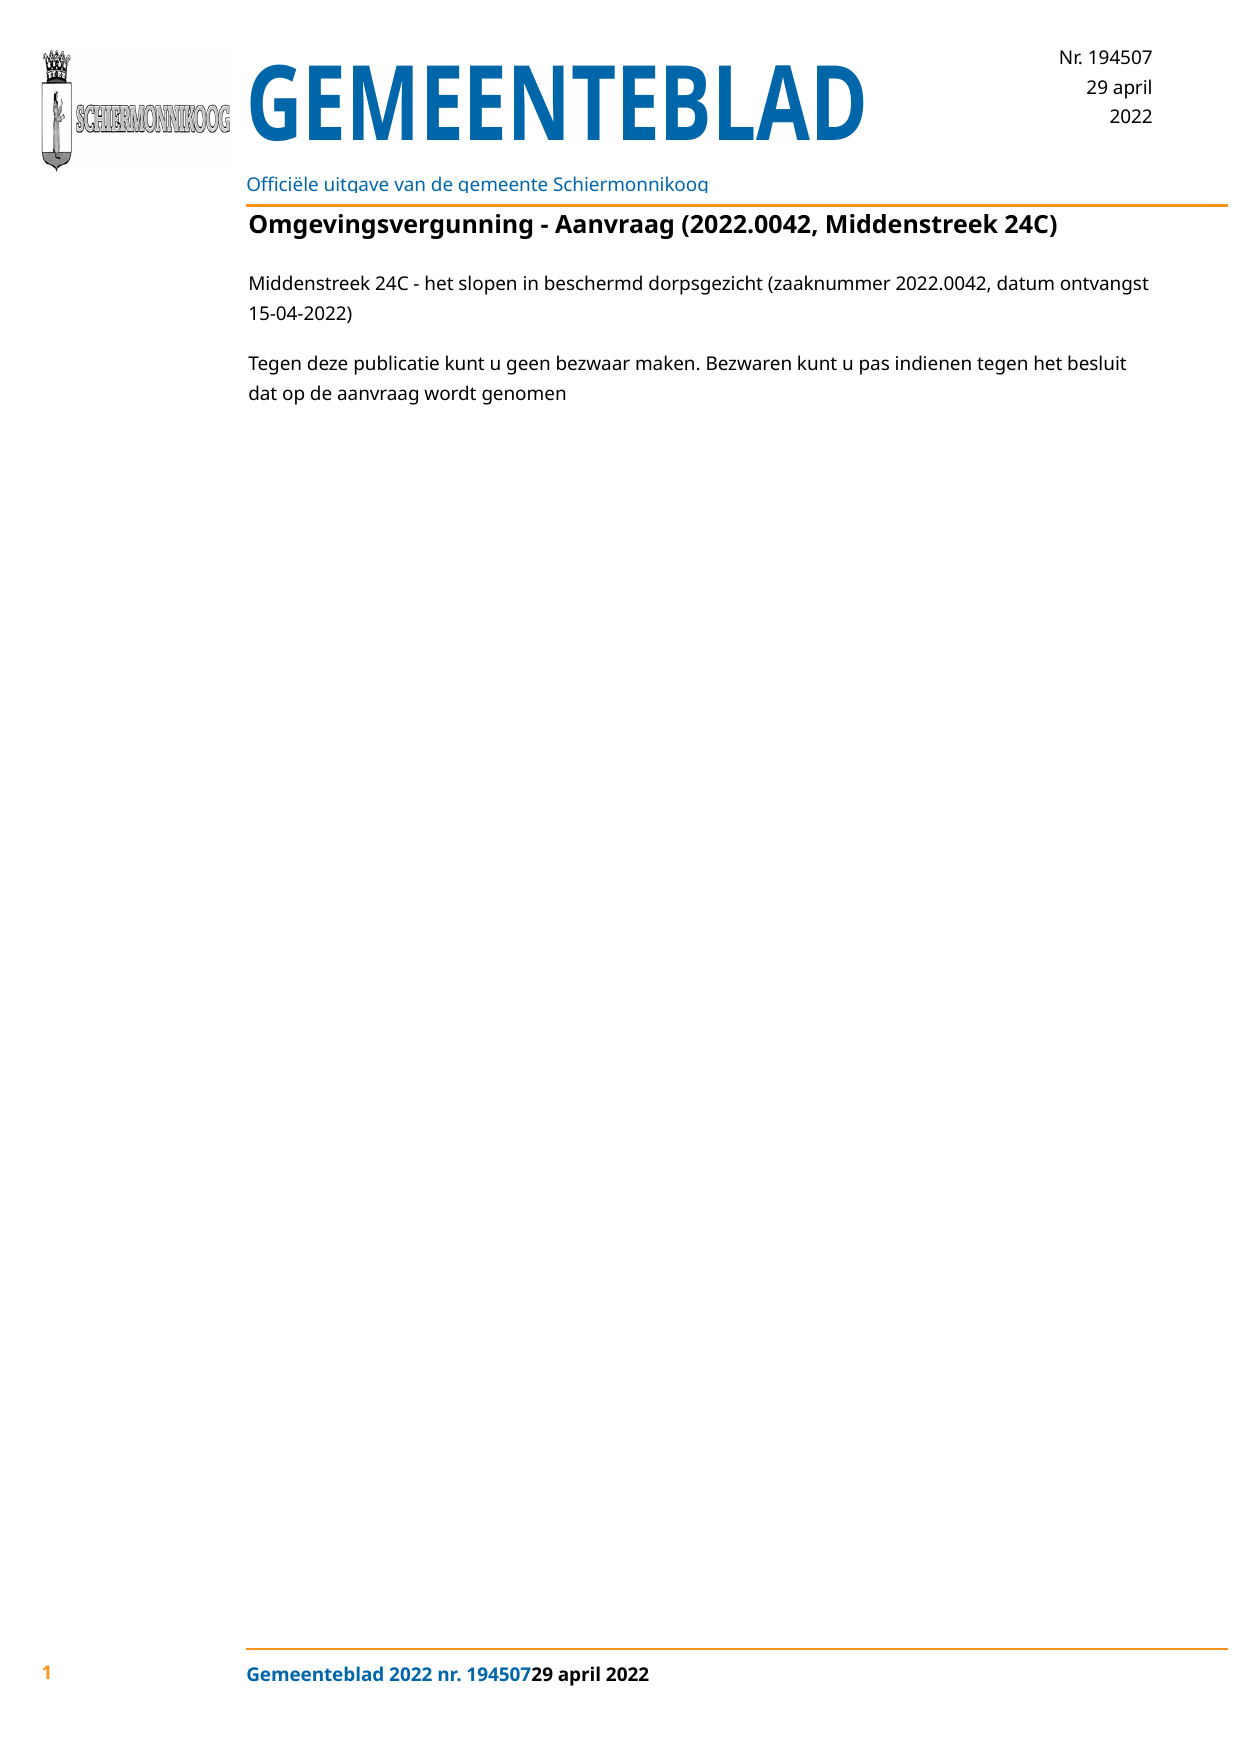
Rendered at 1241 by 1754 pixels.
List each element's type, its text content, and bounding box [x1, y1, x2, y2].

text Tegen deze publicatie kunt u geen bezwaar maken. Bezwaren kunt u pas indienen tegen het besluit dat op de aanvraag wordt genomen [248, 350, 1152, 406]
picture [41, 47, 231, 172]
text Middenstreek 24C - het slopen in beschermd dorpsgezicht (zaaknummer 2022.0042, datum ontvangst 15-04-2022) [248, 270, 1152, 326]
text Omgevingsvergunning - Aanvraag (2022.0042, Middenstreek 24C) [248, 207, 1152, 241]
